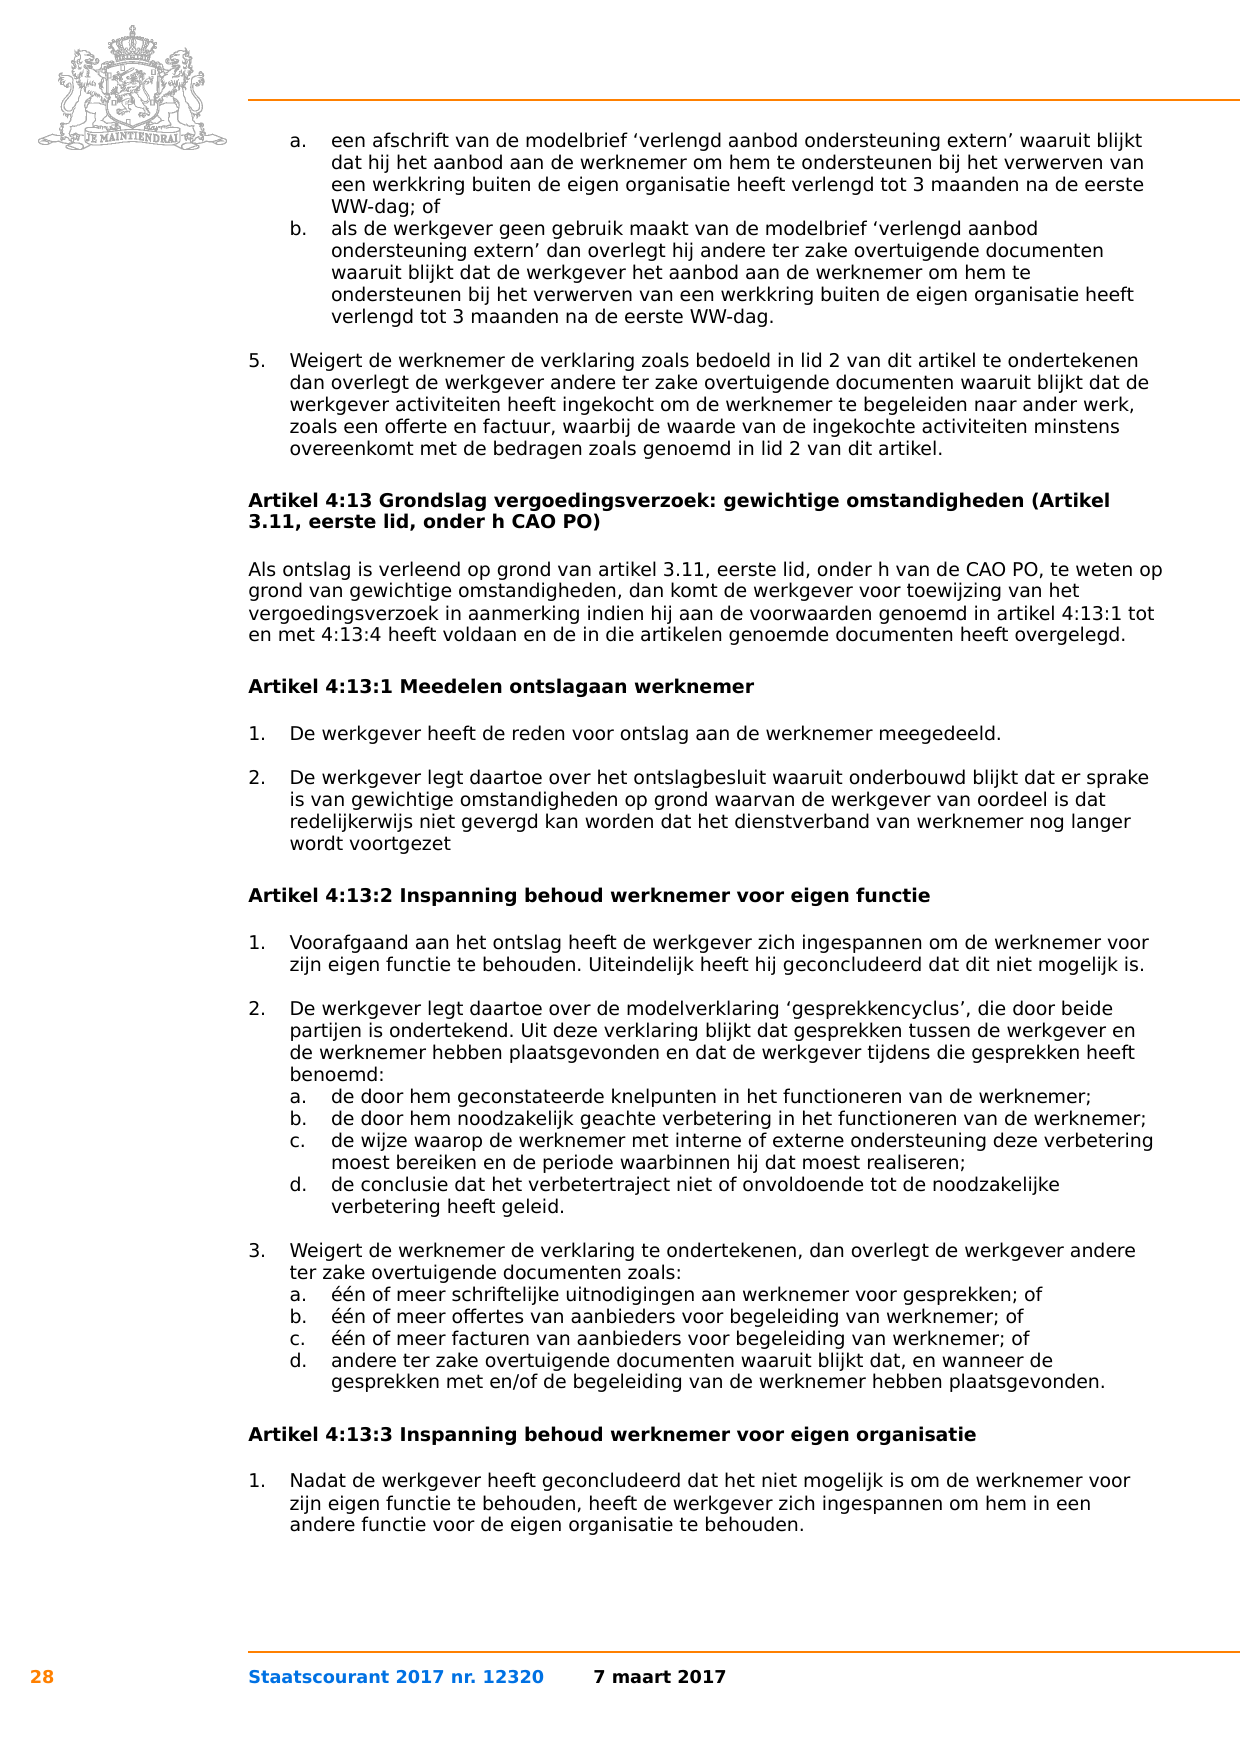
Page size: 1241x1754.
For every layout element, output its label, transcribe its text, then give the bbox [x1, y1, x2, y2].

text c. één of meer facturen van aanbieders voor begeleiding van werknemer; of [289, 1327, 1163, 1349]
text 1. Voorafgaand aan het ontslag heeft de werkgever zich ingespannen om de werknemer voor zijn eigen functie te behouden. Uiteindelijk heeft hij geconcludeerd dat dit niet mogelijk is. [248, 932, 1163, 976]
text c. de wijze waarop de werknemer met interne of externe ondersteuning deze verbetering moest bereiken en de periode waarbinnen hij dat moest realiseren; [289, 1130, 1163, 1174]
text a. één of meer schriftelijke uitnodigingen aan werknemer voor gesprekken; of [289, 1283, 1163, 1306]
subtitle Artikel 4:13 Grondslag vergoedingsverzoek: gewichtige omstandigheden (Artikel 3.11, eerste lid, onder h CAO PO) [248, 489, 1163, 533]
text 2. De werkgever legt daartoe over het ontslagbesluit waaruit onderbouwd blijkt dat er sprake is van gewichtige omstandigheden op grond waarvan de werkgever van oordeel is dat redelijkerwijs niet gevergd kan worden dat het dienstverband van werknemer nog langer wordt voortgezet [248, 767, 1163, 855]
text b. één of meer offertes van aanbieders voor begeleiding van werknemer; of [289, 1306, 1163, 1327]
text d. andere ter zake overtuigende documenten waaruit blijkt dat, en wanneer de gesprekken met en/of de begeleiding van de werknemer hebben plaatsgevonden. [289, 1349, 1163, 1393]
text d. de conclusie dat het verbetertraject niet of onvoldoende tot de noodzakelijke verbetering heeft geleid. [289, 1174, 1163, 1218]
text a. de door hem geconstateerde knelpunten in het functioneren van de werknemer; [289, 1086, 1163, 1108]
text 2. De werkgever legt daartoe over de modelverklaring ‘gesprekkencyclus’, die door beide partijen is ondertekend. Uit deze verklaring blijkt dat gesprekken tussen de werkgever en de werknemer hebben plaatsgevonden en dat de werkgever tijdens die gesprekken heeft benoemd: [248, 998, 1163, 1086]
text a. een afschrift van de modelbrief ‘verlengd aanbod ondersteuning extern’ waaruit blijkt dat hij het aanbod aan de werknemer om hem te ondersteunen bij het verwerven van een werkkring buiten de eigen organisatie heeft verlengd tot 3 maanden na de eerste WW-dag; of [289, 130, 1163, 218]
text 1. De werkgever heeft de reden voor ontslag aan de werknemer meegedeeld. [248, 723, 1163, 745]
subtitle Artikel 4:13:1 Meedelen ontslagaan werknemer [248, 676, 1163, 698]
picture [38, 25, 227, 150]
subtitle Artikel 4:13:3 Inspanning behoud werknemer voor eigen organisatie [248, 1423, 1163, 1445]
text 3. Weigert de werknemer de verklaring te ondertekenen, dan overlegt de werkgever andere ter zake overtuigende documenten zoals: [248, 1239, 1163, 1283]
text 1. Nadat de werkgever heeft geconcludeerd dat het niet mogelijk is om de werknemer voor zijn eigen functie te behouden, heeft de werkgever zich ingespannen om hem in een andere functie voor de eigen organisatie te behouden. [248, 1470, 1163, 1536]
subtitle Artikel 4:13:2 Inspanning behoud werknemer voor eigen functie [248, 885, 1163, 907]
text Als ontslag is verleend op grond van artikel 3.11, eerste lid, onder h van de CAO PO, te weten op grond van gewichtige omstandigheden, dan komt de werkgever voor toewijzing van het vergoedingsverzoek in aanmerking indien hij aan de voorwaarden genoemd in artikel 4:13:1 tot en met 4:13:4 heeft voldaan en de in die artikelen genoemde documenten heeft overgelegd. [248, 558, 1163, 646]
text b. de door hem noodzakelijk geachte verbetering in het functioneren van de werknemer; [289, 1108, 1163, 1130]
text 5. Weigert de werknemer de verklaring zoals bedoeld in lid 2 van dit artikel te ondertekenen dan overlegt de werkgever andere ter zake overtuigende documenten waaruit blijkt dat de werkgever activiteiten heeft ingekocht om de werknemer te begeleiden naar ander werk, zoals een offerte en factuur, waarbij de waarde van de ingekochte activiteiten minstens overeenkomt met de bedragen zoals genoemd in lid 2 van dit artikel. [248, 349, 1163, 459]
text b. als de werkgever geen gebruik maakt van de modelbrief ‘verlengd aanbod ondersteuning extern’ dan overlegt hij andere ter zake overtuigende documenten waaruit blijkt dat de werkgever het aanbod aan de werknemer om hem te ondersteunen bij het verwerven van een werkkring buiten de eigen organisatie heeft verlengd tot 3 maanden na de eerste WW-dag. [289, 218, 1163, 328]
